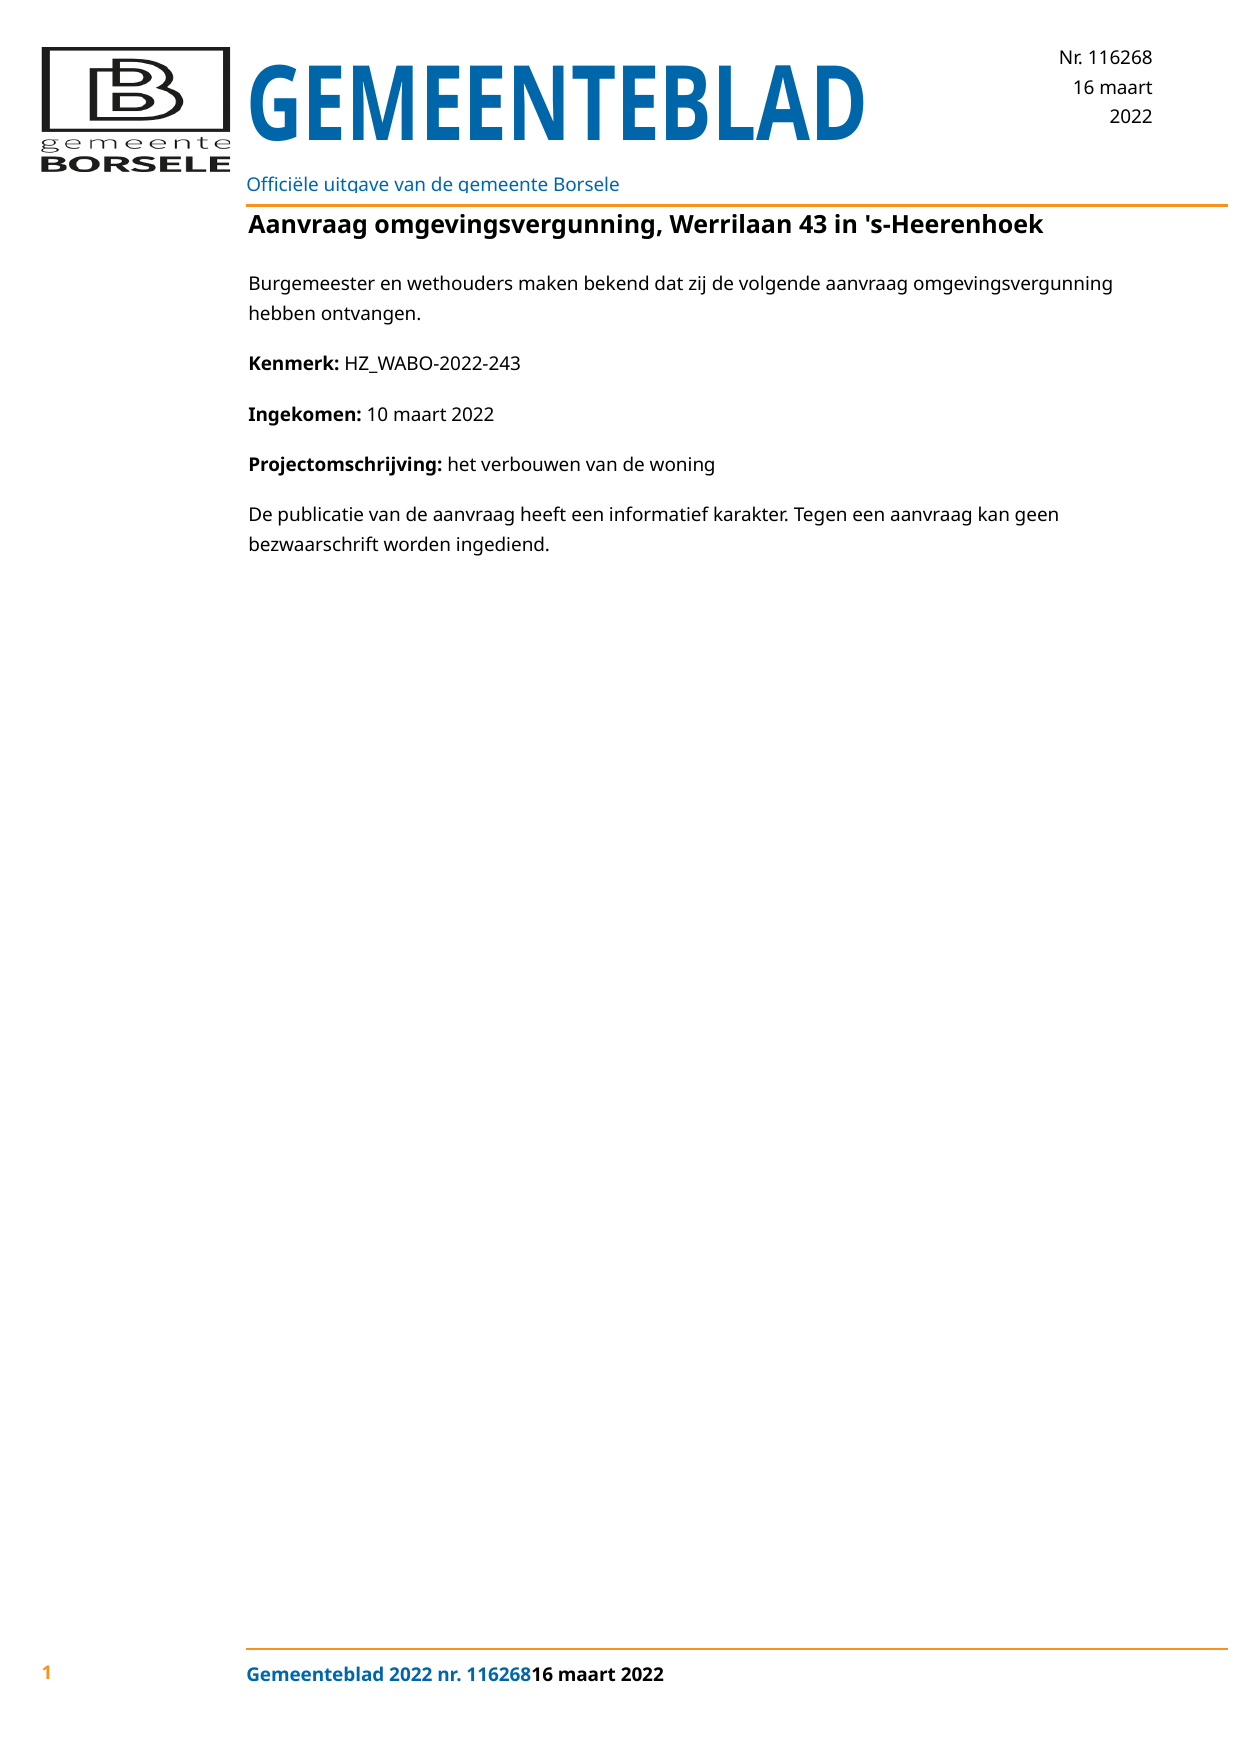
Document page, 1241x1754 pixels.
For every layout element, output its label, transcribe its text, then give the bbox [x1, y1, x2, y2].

text Projectomschrijving: het verbouwen van de woning [248, 451, 1152, 477]
text De publicatie van de aanvraag heeft een informatief karakter. Tegen een aanvraag kan geen bezwaarschrift worden ingediend. [248, 502, 1152, 557]
picture [41, 47, 231, 172]
text Aanvraag omgevingsvergunning, Werrilaan 43 in 's-Heerenhoek [248, 207, 1152, 241]
text Ingekomen: 10 maart 2022 [248, 401, 1152, 426]
text Burgemeester en wethouders maken bekend dat zij de volgende aanvraag omgevingsvergunning hebben ontvangen. [248, 270, 1152, 326]
text Kenmerk: HZ_WABO-2022-243 [248, 350, 1152, 376]
